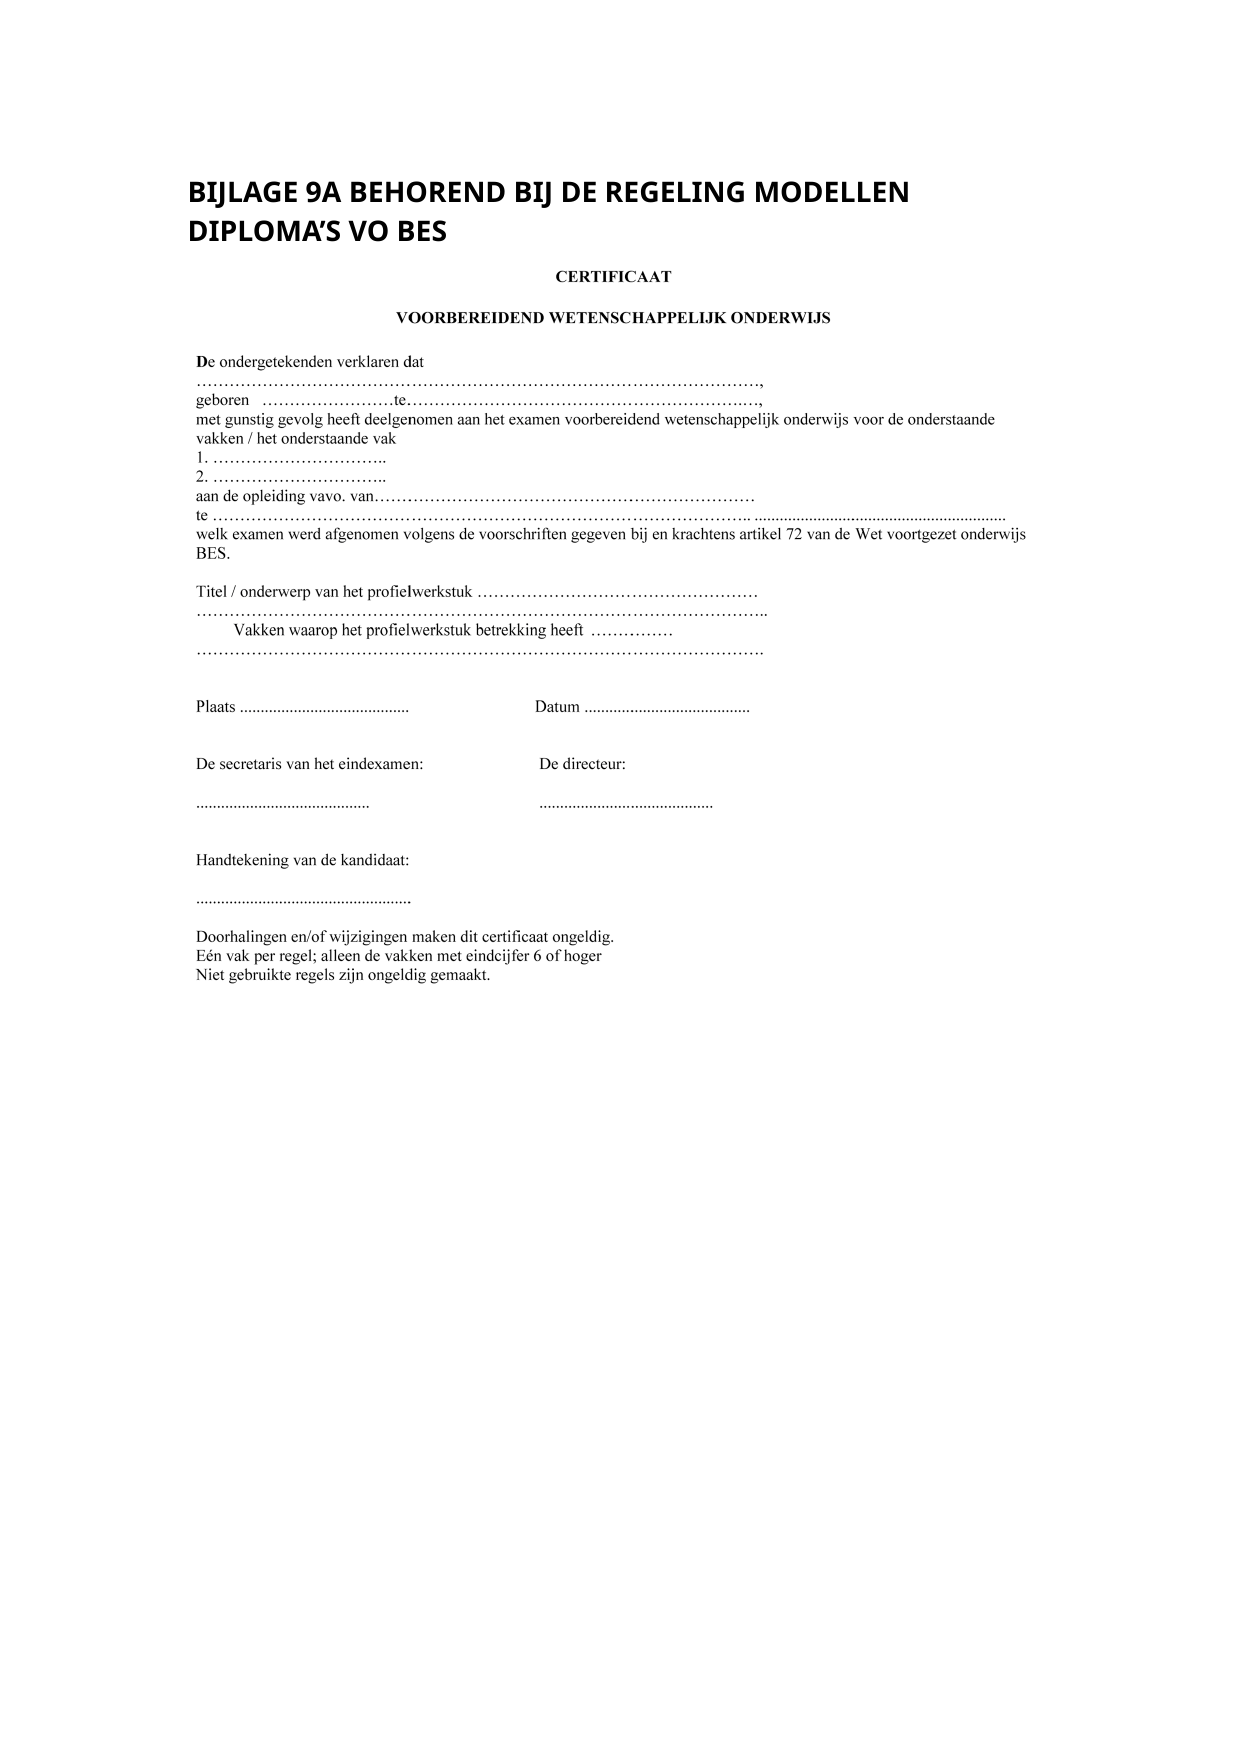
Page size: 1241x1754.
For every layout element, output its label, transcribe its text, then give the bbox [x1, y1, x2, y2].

subtitle BIJLAGE 9A BEHOREND BIJ DE REGELING MODELLEN DIPLOMA’S VO BES [187, 172, 1053, 250]
picture [187, 264, 1075, 993]
